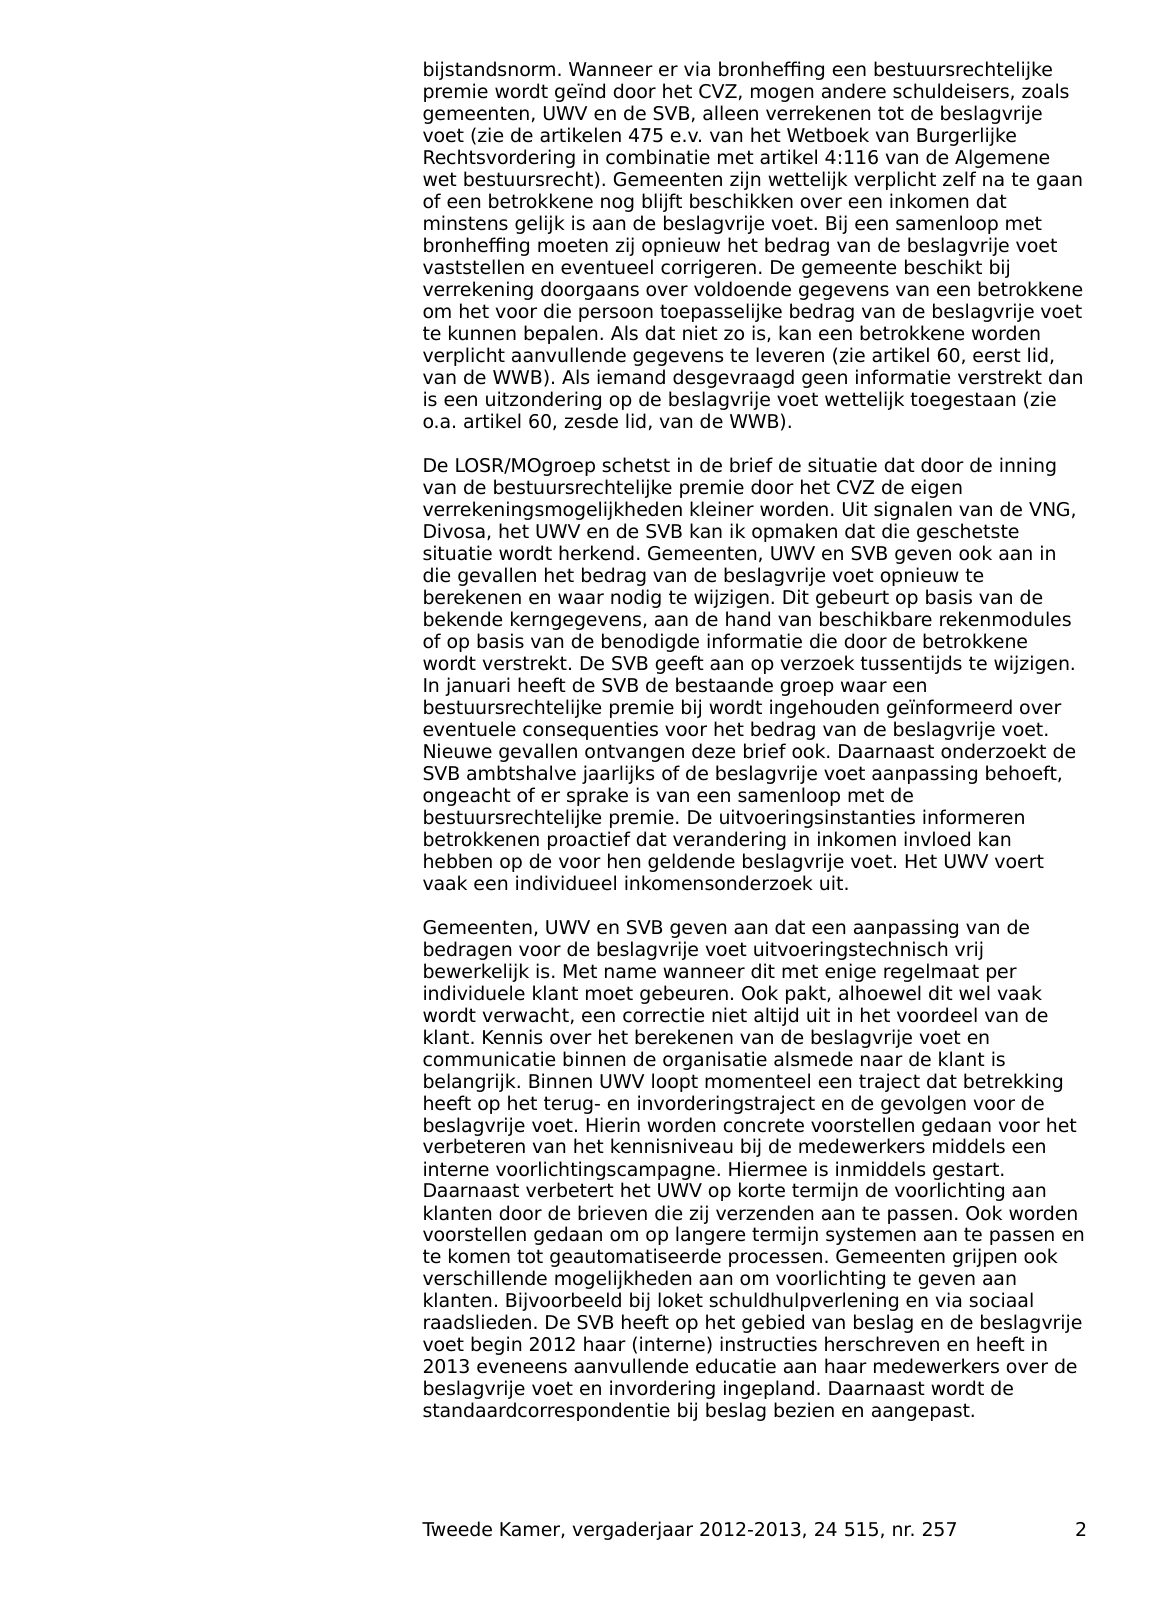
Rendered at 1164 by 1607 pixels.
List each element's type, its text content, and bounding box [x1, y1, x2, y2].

text bijstandsnorm. Wanneer er via bronheffing een bestuursrechtelijke premie wordt geïnd door het CVZ, mogen andere schuldeisers, zoals gemeenten, UWV en de SVB, alleen verrekenen tot de beslagvrije voet (zie de artikelen 475 e.v. van het Wetboek van Burgerlijke Rechtsvordering in combinatie met artikel 4:116 van de Algemene wet bestuursrecht). Gemeenten zijn wettelijk verplicht zelf na te gaan of een betrokkene nog blijft beschikken over een inkomen dat minstens gelijk is aan de beslagvrije voet. Bij een samenloop met bronheffing moeten zij opnieuw het bedrag van de beslagvrije voet vaststellen en eventueel corrigeren. De gemeente beschikt bij verrekening doorgaans over voldoende gegevens van een betrokkene om het voor die persoon toepasselijke bedrag van de beslagvrije voet te kunnen bepalen. Als dat niet zo is, kan een betrokkene worden verplicht aanvullende gegevens te leveren (zie artikel 60, eerst lid, van de WWB). Als iemand desgevraagd geen informatie verstrekt dan is een uitzondering op de beslagvrije voet wettelijk toegestaan (zie o.a. artikel 60, zesde lid, van de WWB). [422, 59, 1087, 433]
text De LOSR/MOgroep schetst in de brief de situatie dat door de inning van de bestuursrechtelijke premie door het CVZ de eigen verrekeningsmogelijkheden kleiner worden. Uit signalen van de VNG, Divosa, het UWV en de SVB kan ik opmaken dat die geschetste situatie wordt herkend. Gemeenten, UWV en SVB geven ook aan in die gevallen het bedrag van de beslagvrije voet opnieuw te berekenen en waar nodig te wijzigen. Dit gebeurt op basis van de bekende kerngegevens, aan de hand van beschikbare rekenmodules of op basis van de benodigde informatie die door de betrokkene wordt verstrekt. De SVB geeft aan op verzoek tussentijds te wijzigen. In januari heeft de SVB de bestaande groep waar een bestuursrechtelijke premie bij wordt ingehouden geïnformeerd over eventuele consequenties voor het bedrag van de beslagvrije voet. Nieuwe gevallen ontvangen deze brief ook. Daarnaast onderzoekt de SVB ambtshalve jaarlijks of de beslagvrije voet aanpassing behoeft, ongeacht of er sprake is van een samenloop met de bestuursrechtelijke premie. De uitvoeringsinstanties informeren betrokkenen proactief dat verandering in inkomen invloed kan hebben op de voor hen geldende beslagvrije voet. Het UWV voert vaak een individueel inkomensonderzoek uit. [422, 455, 1087, 894]
text Gemeenten, UWV en SVB geven aan dat een aanpassing van de bedragen voor de beslagvrije voet uitvoeringstechnisch vrij bewerkelijk is. Met name wanneer dit met enige regelmaat per individuele klant moet gebeuren. Ook pakt, alhoewel dit wel vaak wordt verwacht, een correctie niet altijd uit in het voordeel van de klant. Kennis over het berekenen van de beslagvrije voet en communicatie binnen de organisatie alsmede naar de klant is belangrijk. Binnen UWV loopt momenteel een traject dat betrekking heeft op het terug- en invorderingstraject en de gevolgen voor de beslagvrije voet. Hierin worden concrete voorstellen gedaan voor het verbeteren van het kennisniveau bij de medewerkers middels een interne voorlichtingscampagne. Hiermee is inmiddels gestart. Daarnaast verbetert het UWV op korte termijn de voorlichting aan klanten door de brieven die zij verzenden aan te passen. Ook worden voorstellen gedaan om op langere termijn systemen aan te passen en te komen tot geautomatiseerde processen. Gemeenten grijpen ook verschillende mogelijkheden aan om voorlichting te geven aan klanten. Bijvoorbeeld bij loket schuldhulpverlening en via sociaal raadslieden. De SVB heeft op het gebied van beslag en de beslagvrije voet begin 2012 haar (interne) instructies herschreven en heeft in 2013 eveneens aanvullende educatie aan haar medewerkers over de beslagvrije voet en invordering ingepland. Daarnaast wordt de standaardcorrespondentie bij beslag bezien en aangepast. [422, 917, 1087, 1422]
